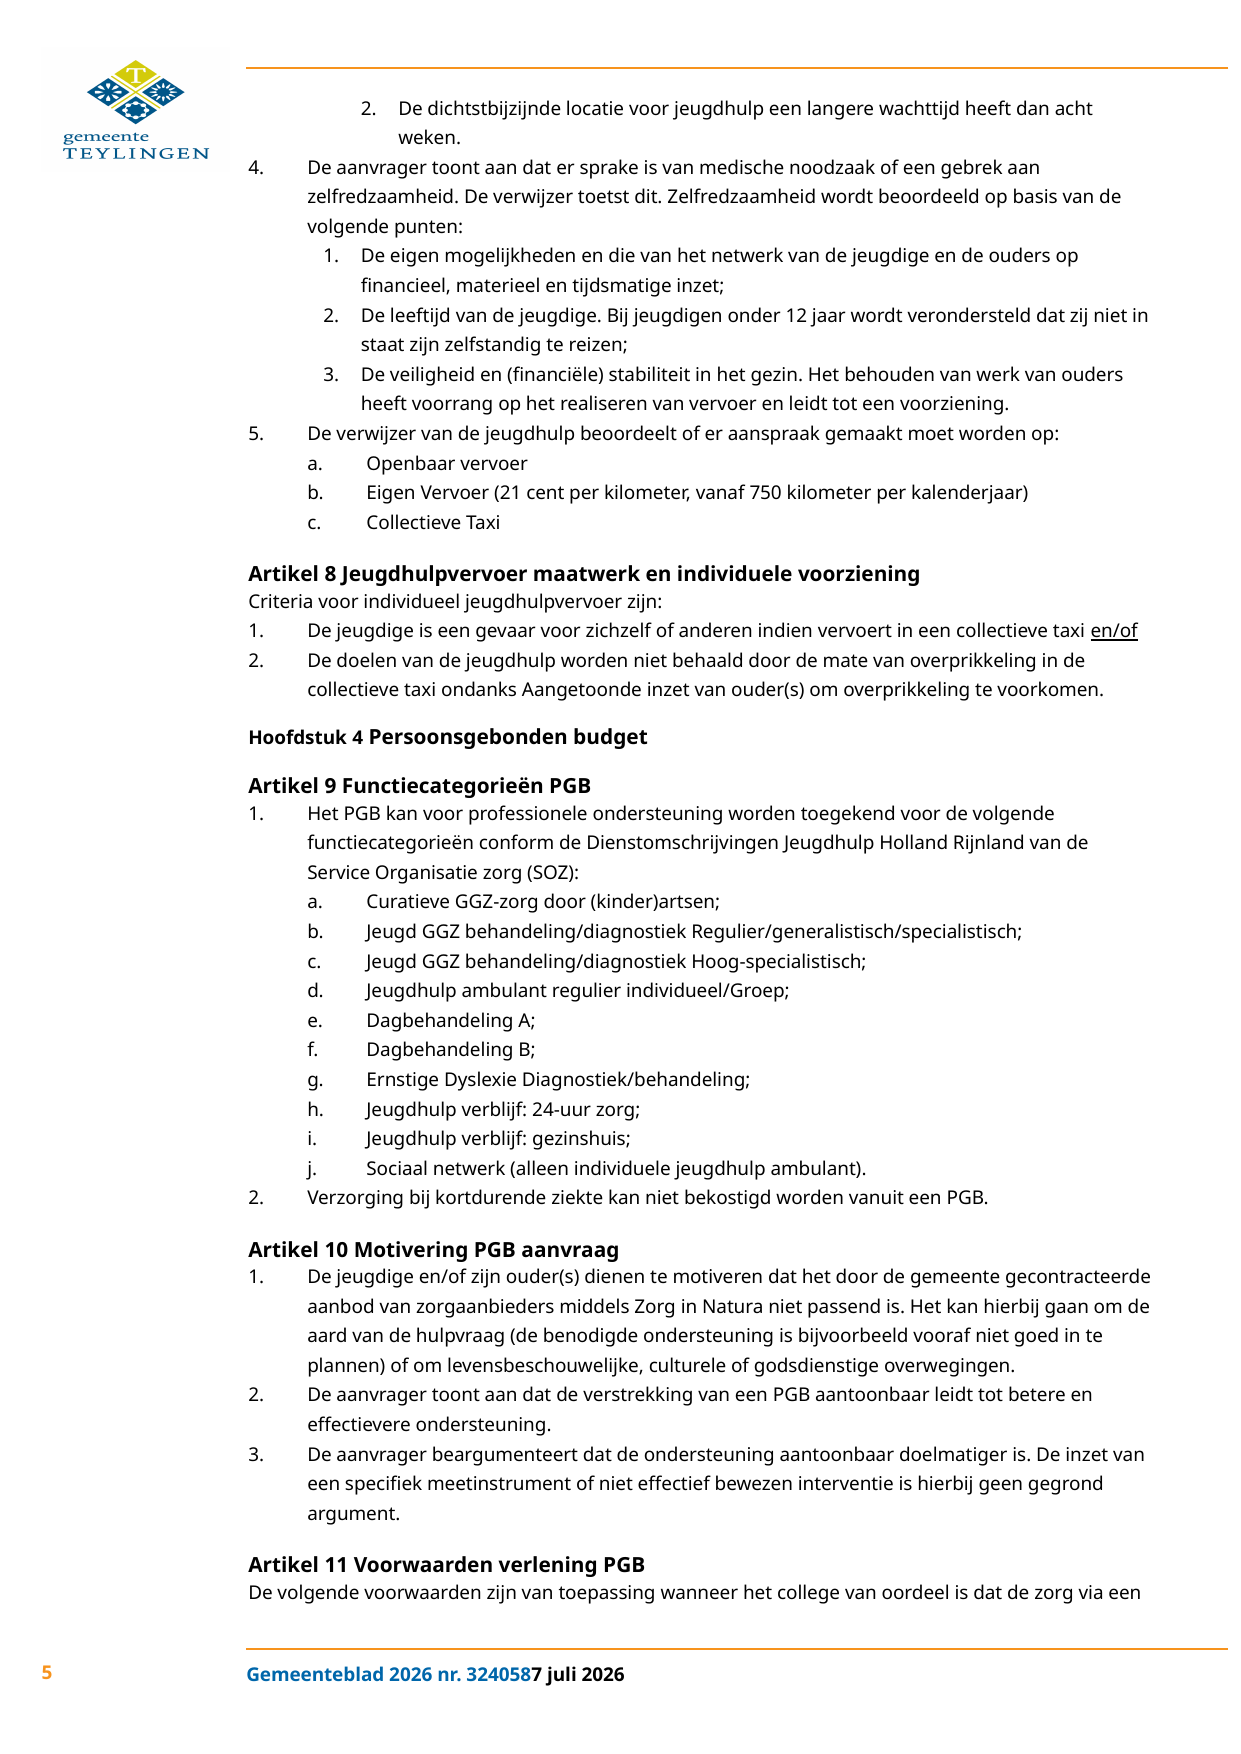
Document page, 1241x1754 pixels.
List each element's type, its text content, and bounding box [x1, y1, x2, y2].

text Criteria voor individueel jeugdhulpvervoer zijn: [248, 588, 1152, 613]
text Artikel 10 Motivering PGB aanvraag [248, 1235, 1152, 1263]
text Artikel 11 Voorwaarden verlening PGB [248, 1550, 1152, 1579]
list De veiligheid en (financiële) stabiliteit in het gezin. Het behouden van werk van ouders heeft voorrang op het realiseren van vervoer en leidt tot een voorziening. [323, 361, 1152, 416]
list Collectieve Taxi [307, 509, 1152, 535]
list De eigen mogelijkheden en die van het netwerk van de jeugdige en de ouders op financieel, materieel en tijdsmatige inzet; [323, 243, 1152, 298]
list Sociaal netwerk (alleen individuele jeugdhulp ambulant). [307, 1155, 1152, 1181]
list De verwijzer van de jeugdhulp beoordeelt of er aanspraak gemaakt moet worden op: [248, 420, 1152, 446]
list Het PGB kan voor professionele ondersteuning worden toegekend voor de volgende functiecategorieën conform de Dienstomschrijvingen Jeugdhulp Holland Rijnland van de Service Organisatie zorg (SOZ): [248, 800, 1152, 885]
list Openbaar vervoer [307, 450, 1152, 476]
list Dagbehandeling B; [307, 1037, 1152, 1062]
list Curatieve GGZ-zorg door (kinder)artsen; [307, 889, 1152, 914]
list De jeugdige is een gevaar voor zichzelf of anderen indien vervoert in een collectieve taxi en/of [248, 617, 1152, 643]
list De aanvrager toont aan dat er sprake is van medische noodzaak of een gebrek aan zelfredzaamheid. De verwijzer toetst dit. Zelfredzaamheid wordt beoordeeld op basis van de volgende punten: [248, 154, 1152, 239]
list Eigen Vervoer (21 cent per kilometer, vanaf 750 kilometer per kalenderjaar) [307, 479, 1152, 505]
picture [41, 47, 231, 172]
list Jeugdhulp ambulant regulier individueel/Groep; [307, 977, 1152, 1003]
list Jeugd GGZ behandeling/diagnostiek Regulier/generalistisch/specialistisch; [307, 918, 1152, 944]
list De leeftijd van de jeugdige. Bij jeugdigen onder 12 jaar wordt verondersteld dat zij niet in staat zijn zelfstandig te reizen; [323, 302, 1152, 357]
list Verzorging bij kortdurende ziekte kan niet bekostigd worden vanuit een PGB. [248, 1184, 1152, 1210]
list Jeugdhulp verblijf: 24-uur zorg; [307, 1096, 1152, 1121]
list Jeugd GGZ behandeling/diagnostiek Hoog-specialistisch; [307, 948, 1152, 973]
text De volgende voorwaarden zijn van toepassing wanneer het college van oordeel is dat de zorg via een [248, 1579, 1152, 1604]
text Artikel 8 Jeugdhulpvervoer maatwerk en individuele voorziening [248, 559, 1152, 588]
list Jeugdhulp verblijf: gezinshuis; [307, 1125, 1152, 1151]
list Ernstige Dyslexie Diagnostiek/behandeling; [307, 1066, 1152, 1092]
list De doelen van de jeugdhulp worden niet behaald door de mate van overprikkeling in de collectieve taxi ondanks Aangetoonde inzet van ouder(s) om overprikkeling te voorkomen. [248, 647, 1152, 702]
text Hoofdstuk 4 Persoonsgebonden budget [248, 722, 1152, 751]
text Artikel 9 Functiecategorieën PGB [248, 771, 1152, 800]
list De aanvrager toont aan dat de verstrekking van een PGB aantoonbaar leidt tot betere en effectievere ondersteuning. [248, 1382, 1152, 1437]
list De jeugdige en/of zijn ouder(s) dienen te motiveren dat het door de gemeente gecontracteerde aanbod van zorgaanbieders middels Zorg in Natura niet passend is. Het kan hierbij gaan om de aard van de hulpvraag (de benodigde ondersteuning is bijvoorbeeld vooraf niet goed in te plannen) of om levensbeschouwelijke, culturele of godsdienstige overwegingen. [248, 1263, 1152, 1378]
list De aanvrager beargumenteert dat de ondersteuning aantoonbaar doelmatiger is. De inzet van een specifiek meetinstrument of niet effectief bewezen interventie is hierbij geen gegrond argument. [248, 1441, 1152, 1526]
list Dagbehandeling A; [307, 1007, 1152, 1033]
list De dichtstbijzijnde locatie voor jeugdhulp een langere wachttijd heeft dan acht weken. [361, 95, 1152, 150]
